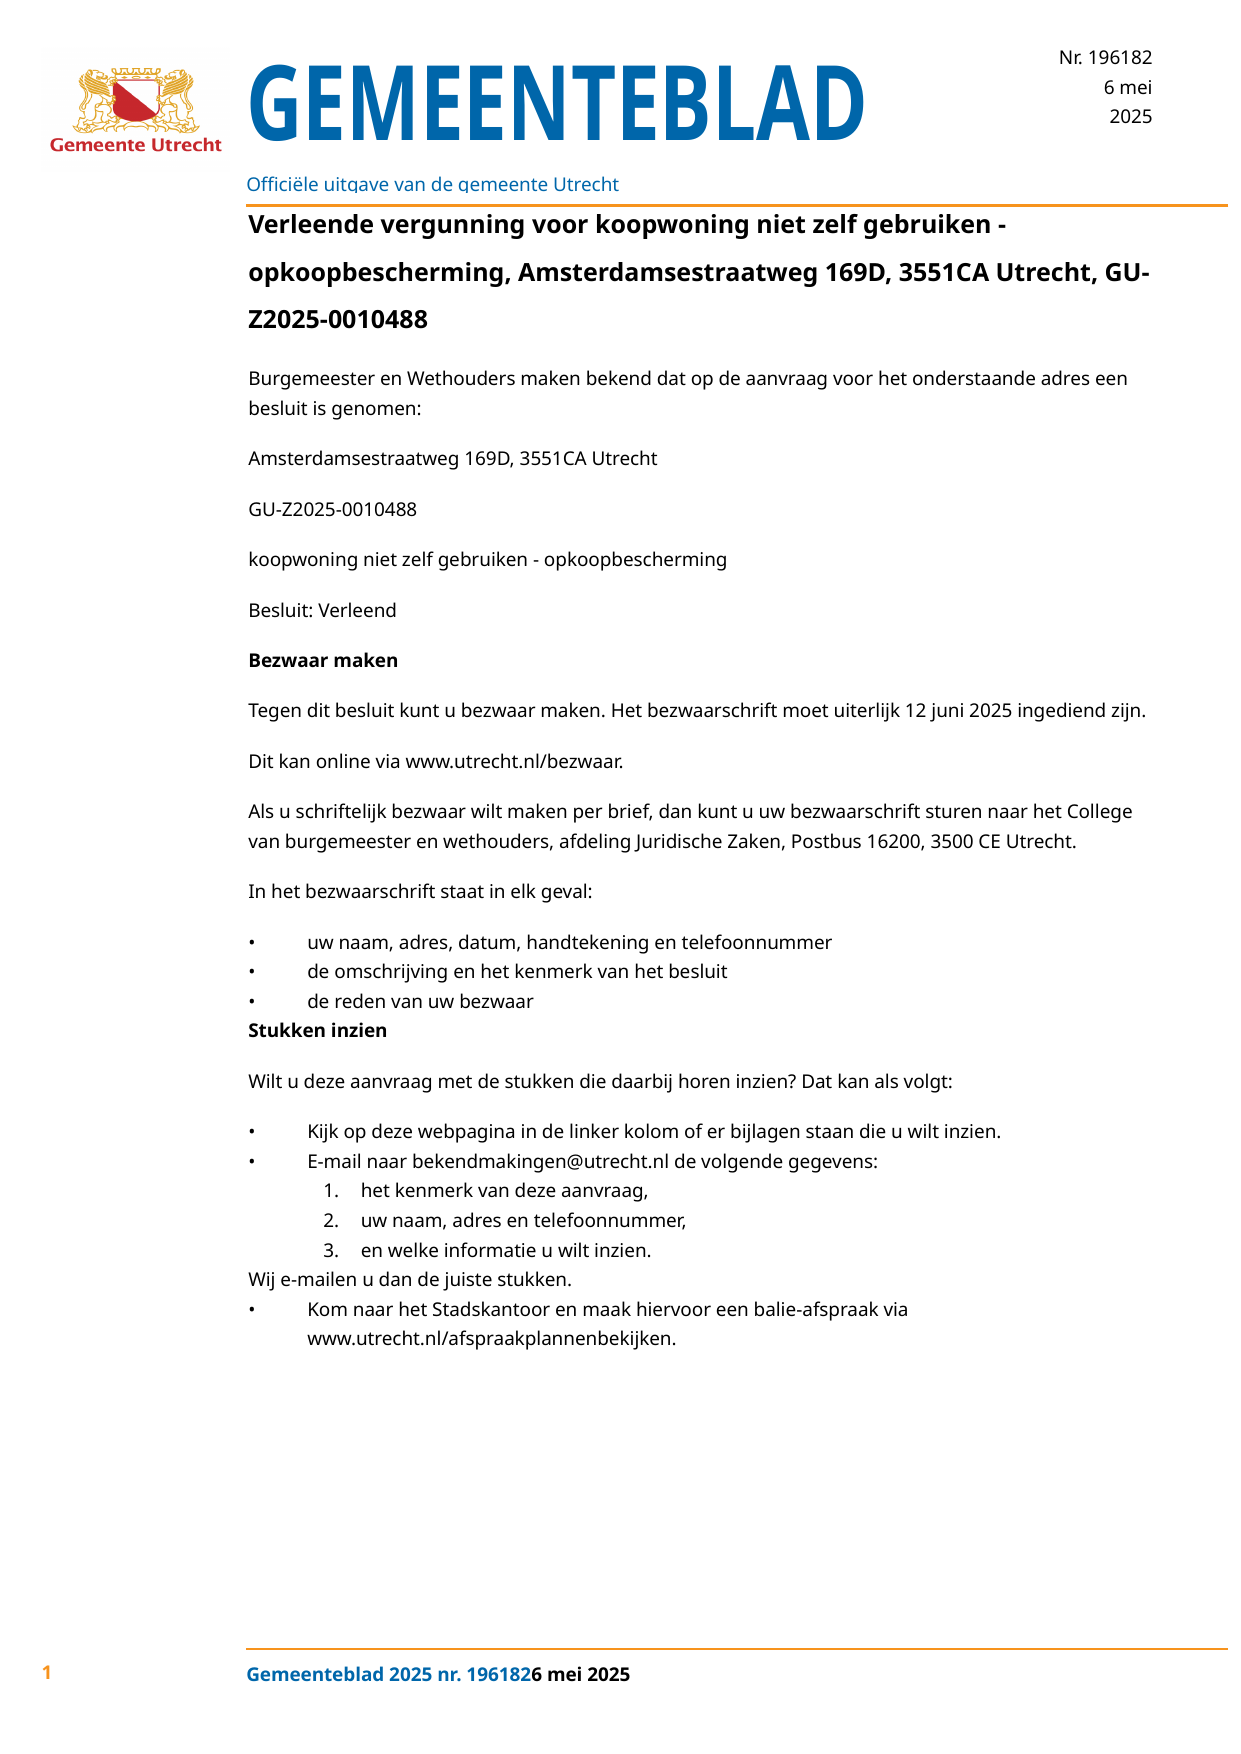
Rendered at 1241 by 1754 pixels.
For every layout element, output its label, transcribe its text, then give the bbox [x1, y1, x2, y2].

list Kom naar het Stadskantoor en maak hiervoor een balie-afspraak via www.utrecht.nl/afspraakplannenbekijken. [248, 1296, 1152, 1351]
text Stukken inzien [248, 1018, 1152, 1043]
text Tegen dit besluit kunt u bezwaar maken. Het bezwaarschrift moet uiterlijk 12 juni 2025 ingediend zijn. [248, 698, 1152, 723]
text koopwoning niet zelf gebruiken - opkoopbescherming [248, 546, 1152, 572]
list E-mail naar bekendmakingen@utrecht.nl de volgende gegevens: [248, 1148, 1152, 1174]
text Bezwaar maken [248, 647, 1152, 673]
list en welke informatie u wilt inzien. [323, 1237, 1152, 1262]
text Als u schriftelijk bezwaar wilt maken per brief, dan kunt u uw bezwaarschrift sturen naar het College van burgemeester en wethouders, afdeling Juridische Zaken, Postbus 16200, 3500 CE Utrecht. [248, 798, 1152, 854]
list het kenmerk van deze aanvraag, [323, 1178, 1152, 1203]
list de omschrijving en het kenmerk van het besluit [248, 958, 1152, 984]
list uw naam, adres en telefoonnummer, [323, 1207, 1152, 1233]
text Wilt u deze aanvraag met de stukken die daarbij horen inzien? Dat kan als volgt: [248, 1068, 1152, 1094]
list de reden van uw bezwaar [248, 988, 1152, 1014]
list Kijk op deze webpagina in de linker kolom of er bijlagen staan die u wilt inzien. [248, 1118, 1152, 1144]
text Wij e-mailen u dan de juiste stukken. [248, 1266, 1152, 1292]
text In het bezwaarschrift staat in elk geval: [248, 878, 1152, 904]
list uw naam, adres, datum, handtekening en telefoonnummer [248, 929, 1152, 954]
text Besluit: Verleend [248, 597, 1152, 622]
text Verleende vergunning voor koopwoning niet zelf gebruiken - opkoopbescherming, Amsterdamsestraatweg 169D, 3551CA Utrecht, GU-Z2025-0010488 [248, 207, 1152, 336]
text Amsterdamsestraatweg 169D, 3551CA Utrecht [248, 446, 1152, 471]
text Dit kan online via www.utrecht.nl/bezwaar. [248, 748, 1152, 774]
text GU-Z2025-0010488 [248, 496, 1152, 522]
picture [41, 47, 231, 172]
text Burgemeester en Wethouders maken bekend dat op de aanvraag voor het onderstaande adres een besluit is genomen: [248, 366, 1152, 421]
